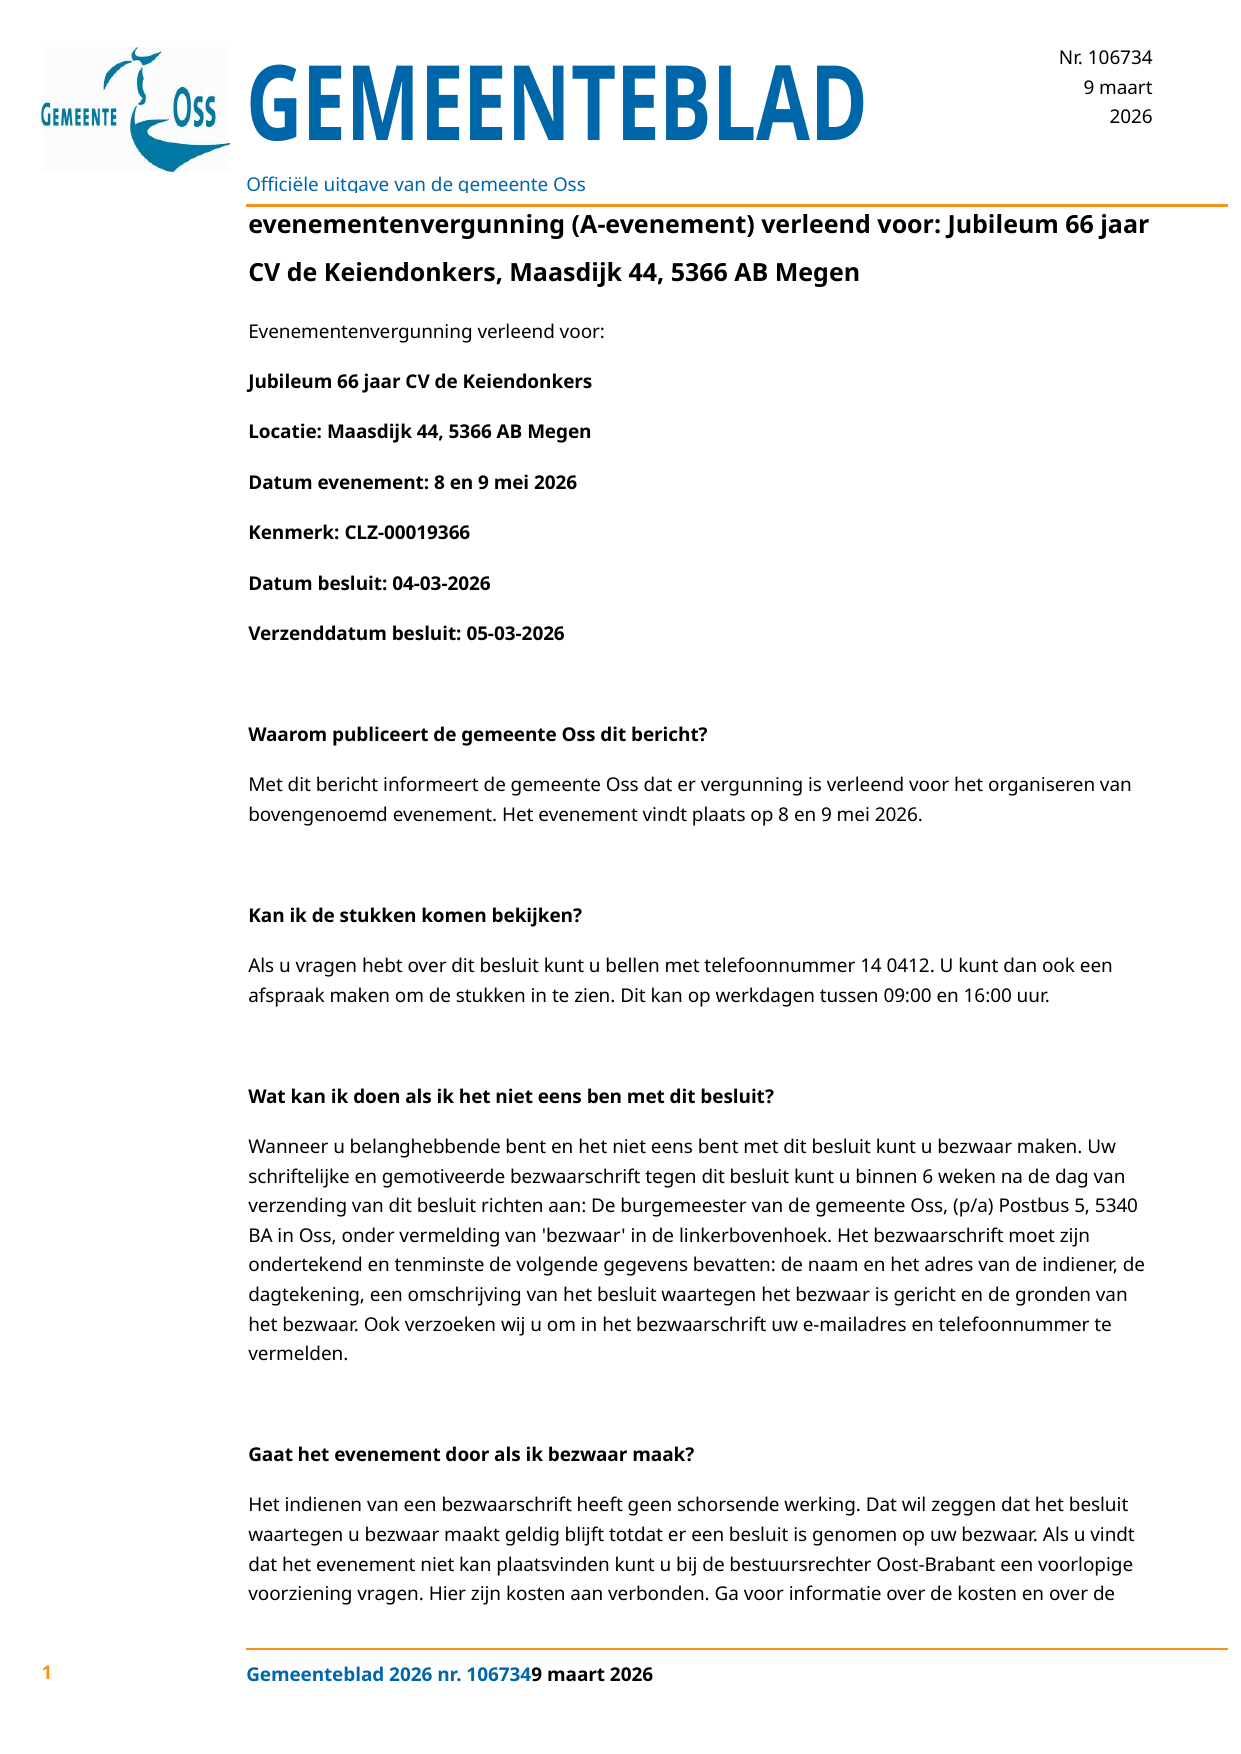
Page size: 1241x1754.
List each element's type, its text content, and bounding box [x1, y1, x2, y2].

text Wat kan ik doen als ik het niet eens ben met dit besluit? [248, 1083, 1152, 1109]
text Gaat het evenement door als ik bezwaar maak? [248, 1441, 1152, 1467]
text evenementenvergunning (A-evenement) verleend voor: Jubileum 66 jaar CV de Keiendonkers, Maasdijk 44, 5366 AB Megen [248, 207, 1152, 288]
text Verzenddatum besluit: 05-03-2026 [248, 620, 1152, 646]
picture [41, 47, 231, 172]
text Datum evenement: 8 en 9 mei 2026 [248, 469, 1152, 495]
text Waarom publiceert de gemeente Oss dit bericht? [248, 721, 1152, 747]
text Als u vragen hebt over dit besluit kunt u bellen met telefoonnummer 14 0412. U kunt dan ook een afspraak maken om de stukken in te zien. Dit kan op werkdagen tussen 09:00 en 16:00 uur. [248, 952, 1152, 1008]
text Datum besluit: 04-03-2026 [248, 570, 1152, 596]
text Wanneer u belanghebbende bent en het niet eens bent met dit besluit kunt u bezwaar maken. Uw schriftelijke en gemotiveerde bezwaarschrift tegen dit besluit kunt u binnen 6 weken na de dag van verzending van dit besluit richten aan: De burgemeester van de gemeente Oss, (p/a) Postbus 5, 5340 BA in Oss, onder vermelding van 'bezwaar' in de linkerbovenhoek. Het bezwaarschrift moet zijn ondertekend en tenminste de volgende gegevens bevatten: de naam en het adres van de indiener, de dagtekening, een omschrijving van het besluit waartegen het bezwaar is gericht en de gronden van het bezwaar. Ook verzoeken wij u om in het bezwaarschrift uw e-mailadres en telefoonnummer te vermelden. [248, 1133, 1152, 1366]
text Het indienen van een bezwaarschrift heeft geen schorsende werking. Dat wil zeggen dat het besluit waartegen u bezwaar maakt geldig blijft totdat er een besluit is genomen op uw bezwaar. Als u vindt dat het evenement niet kan plaatsvinden kunt u bij de bestuursrechter Oost-Brabant een voorlopige voorziening vragen. Hier zijn kosten aan verbonden. Ga voor informatie over de kosten en over de [248, 1492, 1152, 1606]
text Locatie: Maasdijk 44, 5366 AB Megen [248, 419, 1152, 444]
text Evenementenvergunning verleend voor: [248, 318, 1152, 344]
text Kenmerk: CLZ-00019366 [248, 519, 1152, 545]
text Kan ik de stukken komen bekijken? [248, 902, 1152, 928]
text Jubileum 66 jaar CV de Keiendonkers [248, 368, 1152, 394]
text Met dit bericht informeert de gemeente Oss dat er vergunning is verleend voor het organiseren van bovengenoemd evenement. Het evenement vindt plaats op 8 en 9 mei 2026. [248, 772, 1152, 827]
